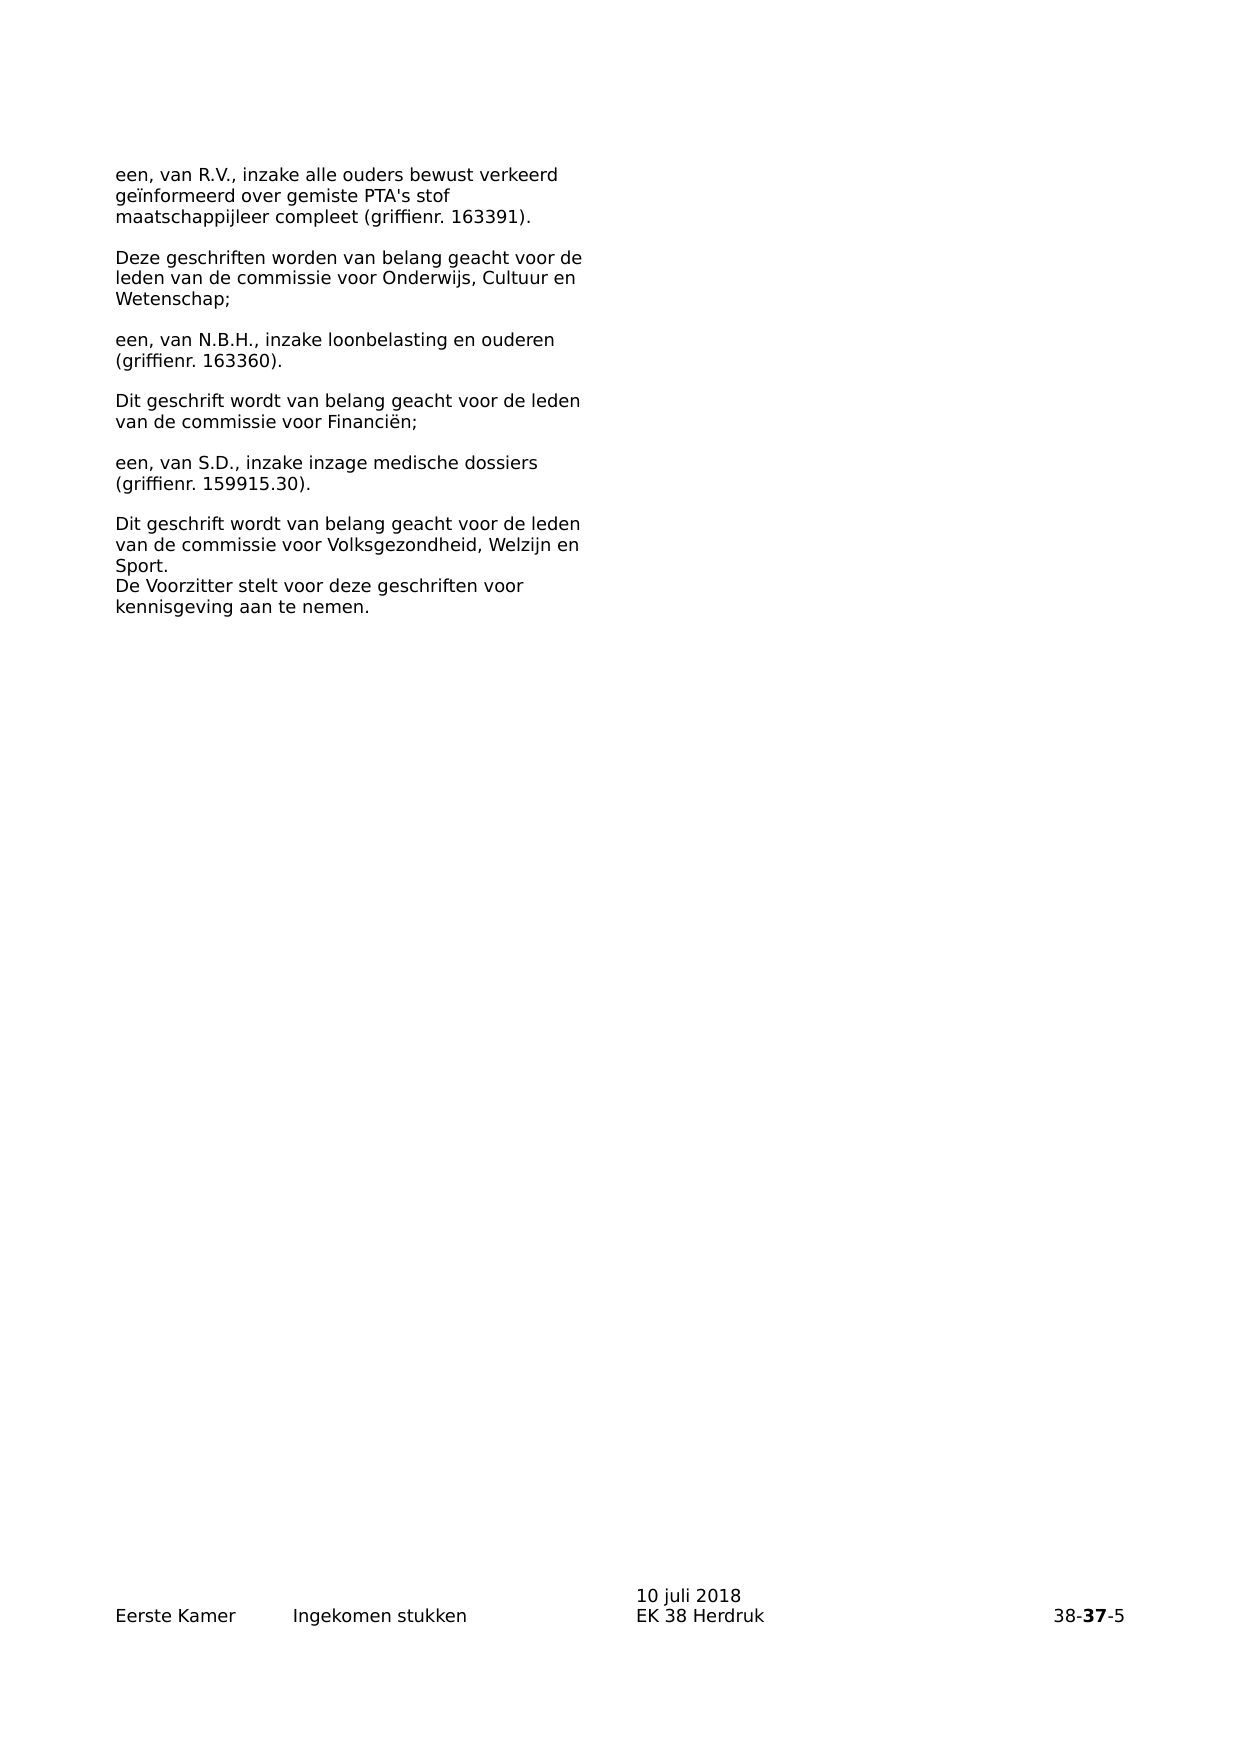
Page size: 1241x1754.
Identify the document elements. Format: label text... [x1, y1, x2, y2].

text Deze geschriften worden van belang geacht voor de leden van de commissie voor Onderwijs, Cultuur en Wetenschap; [115, 247, 605, 310]
text een, van R.V., inzake alle ouders bewust verkeerd geïnformeerd over gemiste PTA's stof maatschappijleer compleet (griffienr. 163391). [115, 165, 605, 227]
text een, van S.D., inzake inzage medische dossiers (griffienr. 159915.30). [115, 453, 605, 494]
text een, van N.B.H., inzake loonbelasting en ouderen (griffienr. 163360). [115, 330, 605, 371]
text De Voorzitter stelt voor deze geschriften voor kennisgeving aan te nemen. [115, 576, 605, 618]
text Dit geschrift wordt van belang geacht voor de leden van de commissie voor Volksgezondheid, Welzijn en Sport. [115, 514, 605, 576]
text Dit geschrift wordt van belang geacht voor de leden van de commissie voor Financiën; [115, 391, 605, 433]
